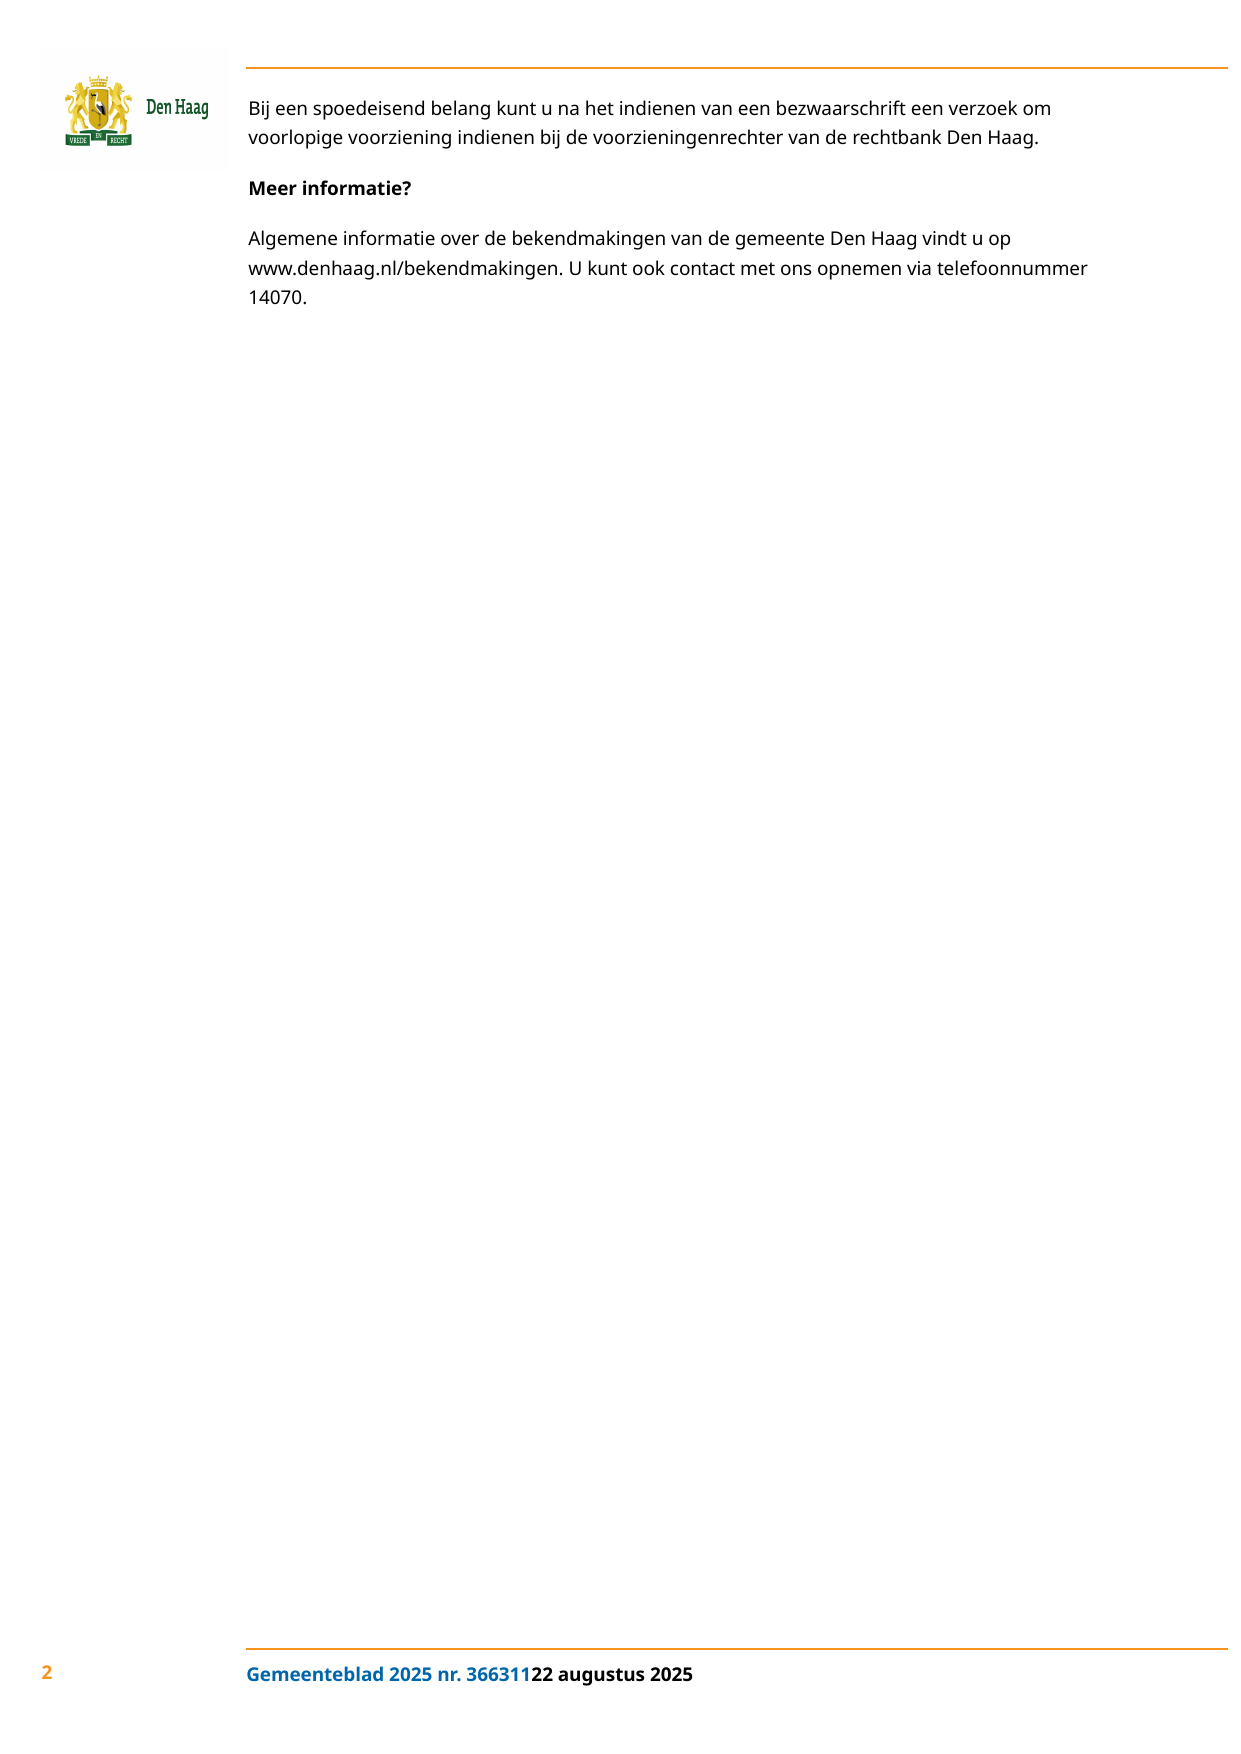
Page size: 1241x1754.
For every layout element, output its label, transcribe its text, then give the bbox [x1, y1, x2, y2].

text Bij een spoedeisend belang kunt u na het indienen van een bezwaarschrift een verzoek om voorlopige voorziening indienen bij de voorzieningenrechter van de rechtbank Den Haag. [248, 95, 1152, 150]
text Meer informatie? [248, 175, 1152, 201]
text Algemene informatie over de bekendmakingen van de gemeente Den Haag vindt u op www.denhaag.nl/bekendmakingen. U kunt ook contact met ons opnemen via telefoonnummer 14070. [248, 225, 1152, 310]
picture [41, 47, 231, 172]
